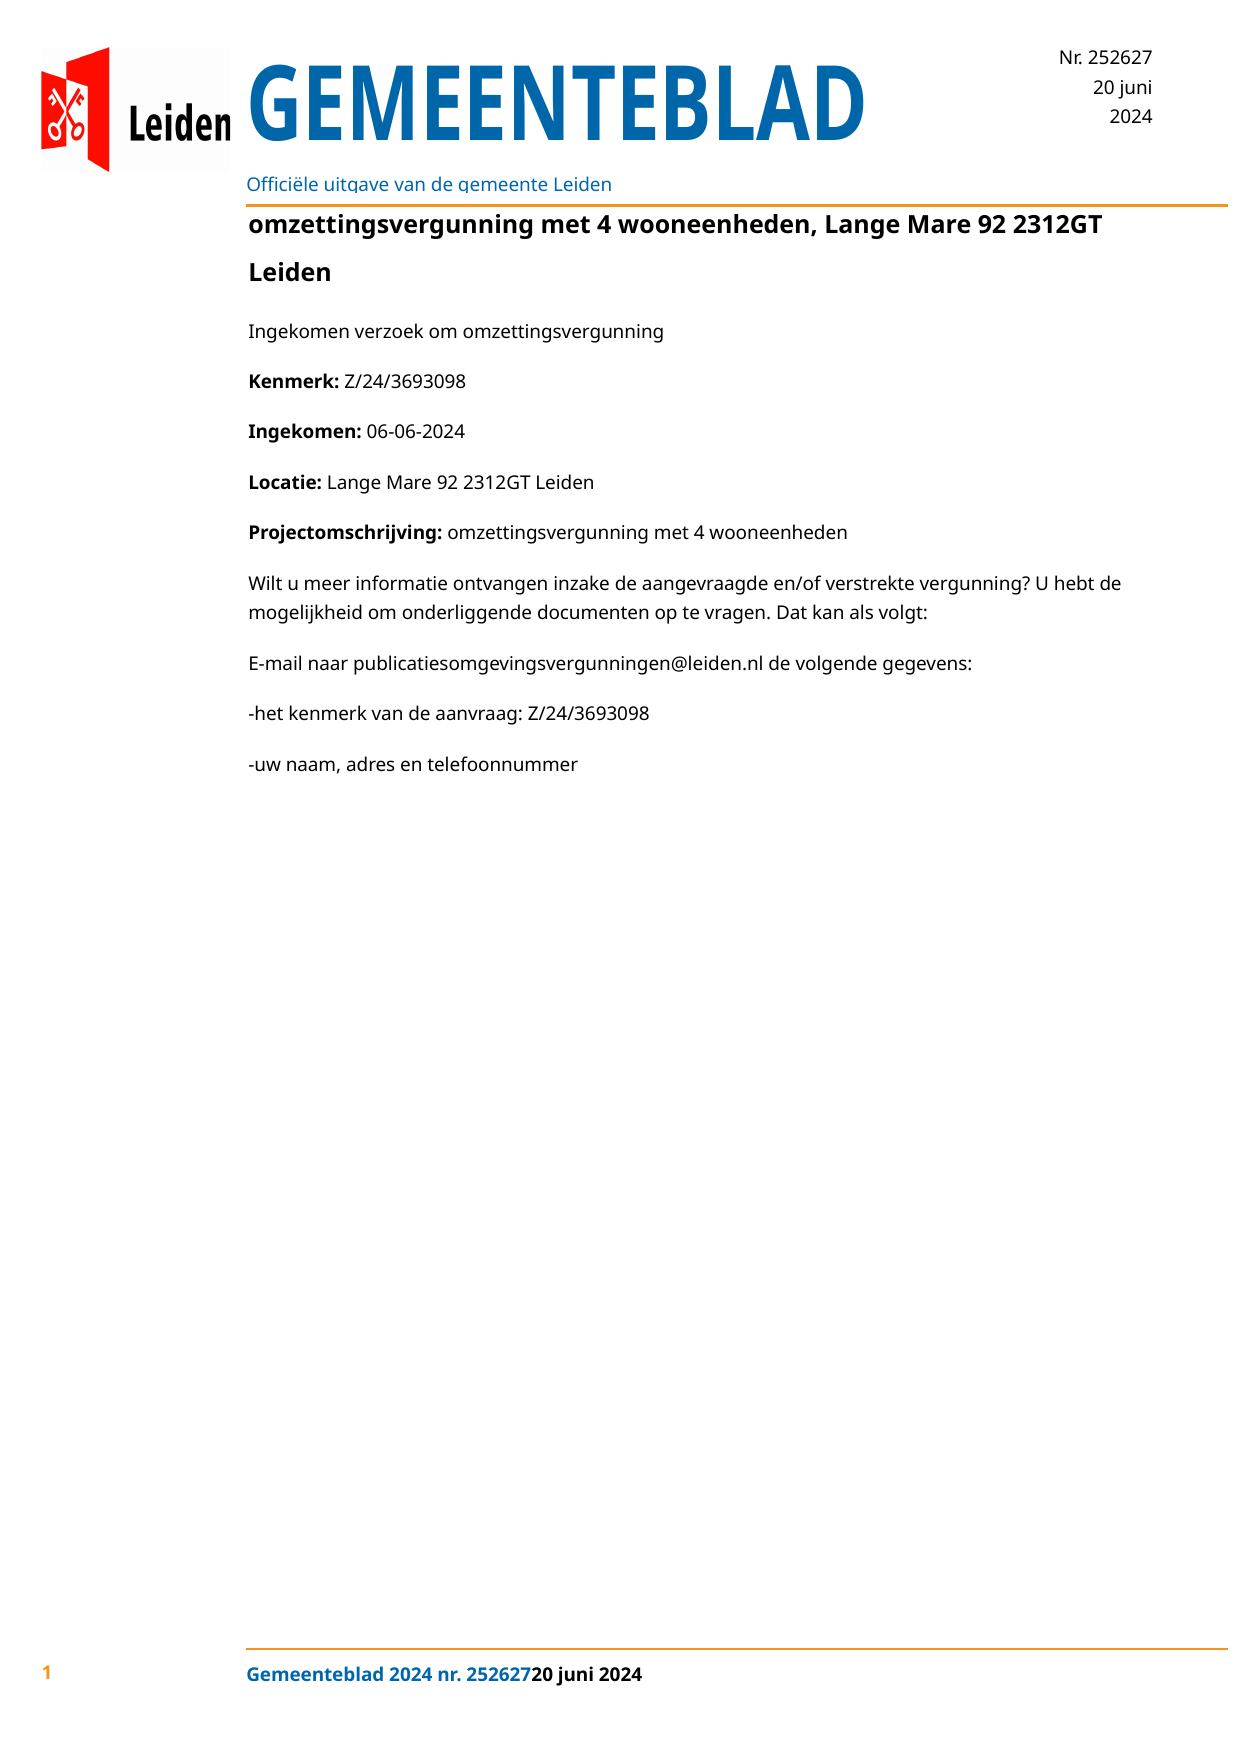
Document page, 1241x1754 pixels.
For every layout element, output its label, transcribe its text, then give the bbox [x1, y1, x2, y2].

text Wilt u meer informatie ontvangen inzake de aangevraagde en/of verstrekte vergunning? U hebt de mogelijkheid om onderliggende documenten op te vragen. Dat kan als volgt: [248, 570, 1152, 625]
picture [41, 47, 231, 172]
text -uw naam, adres en telefoonnummer [248, 751, 1152, 777]
text Kenmerk: Z/24/3693098 [248, 368, 1152, 394]
text E-mail naar publicatiesomgevingsvergunningen@leiden.nl de volgende gegevens: [248, 650, 1152, 676]
text Ingekomen verzoek om omzettingsvergunning [248, 318, 1152, 344]
text Locatie: Lange Mare 92 2312GT Leiden [248, 469, 1152, 495]
text Ingekomen: 06-06-2024 [248, 419, 1152, 444]
text -het kenmerk van de aanvraag: Z/24/3693098 [248, 700, 1152, 726]
text omzettingsvergunning met 4 wooneenheden, Lange Mare 92 2312GT Leiden [248, 207, 1152, 288]
text Projectomschrijving: omzettingsvergunning met 4 wooneenheden [248, 519, 1152, 545]
